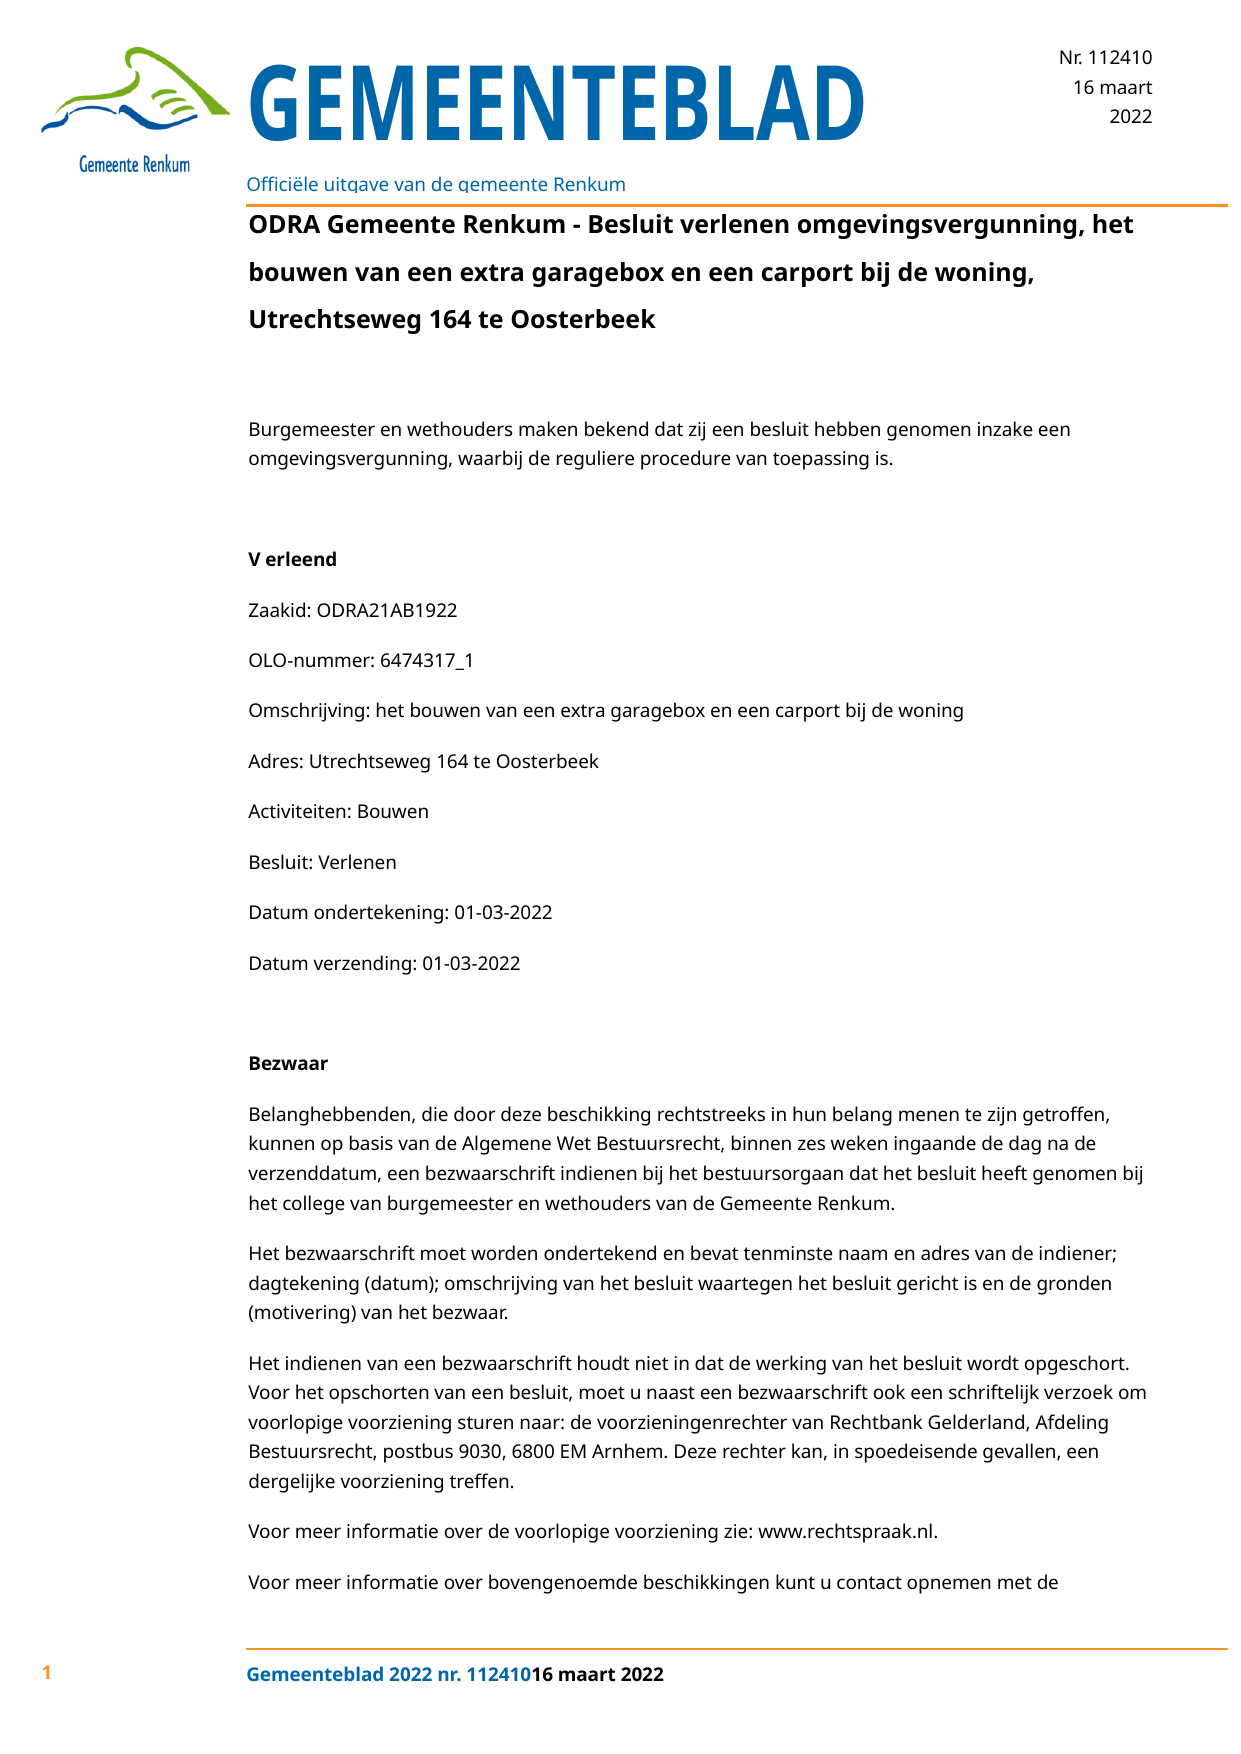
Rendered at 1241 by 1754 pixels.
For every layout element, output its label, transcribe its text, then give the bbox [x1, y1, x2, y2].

text Datum ondertekening: 01-03-2022 [248, 899, 1152, 925]
text V erleend [248, 546, 1152, 572]
picture [41, 47, 231, 172]
text Adres: Utrechtseweg 164 te Oosterbeek [248, 748, 1152, 774]
text Belanghebbenden, die door deze beschikking rechtstreeks in hun belang menen te zijn getroffen, kunnen op basis van de Algemene Wet Bestuursrecht, binnen zes weken ingaande de dag na de verzenddatum, een bezwaarschrift indienen bij het bestuursorgaan dat het besluit heeft genomen bij het college van burgemeester en wethouders van de Gemeente Renkum. [248, 1101, 1152, 1215]
text Datum verzending: 01-03-2022 [248, 950, 1152, 975]
text Voor meer informatie over bovengenoemde beschikkingen kunt u contact opnemen met de [248, 1569, 1152, 1594]
text OLO-nummer: 6474317_1 [248, 647, 1152, 673]
text Het bezwaarschrift moet worden ondertekend en bevat tenminste naam en adres van de indiener; dagtekening (datum); omschrijving van het besluit waartegen het besluit gericht is en de gronden (motivering) van het bezwaar. [248, 1240, 1152, 1325]
text Omschrijving: het bouwen van een extra garagebox en een carport bij de woning [248, 698, 1152, 723]
text ODRA Gemeente Renkum - Besluit verlenen omgevingsvergunning, het bouwen van een extra garagebox en een carport bij de woning, Utrechtseweg 164 te Oosterbeek [248, 207, 1152, 336]
text Besluit: Verlenen [248, 849, 1152, 874]
text Bezwaar [248, 1051, 1152, 1076]
text Burgemeester en wethouders maken bekend dat zij een besluit hebben genomen inzake een omgevingsvergunning, waarbij de reguliere procedure van toepassing is. [248, 416, 1152, 471]
text Voor meer informatie over de voorlopige voorziening zie: www.rechtspraak.nl. [248, 1518, 1152, 1544]
text Het indienen van een bezwaarschrift houdt niet in dat de werking van het besluit wordt opgeschort. Voor het opschorten van een besluit, moet u naast een bezwaarschrift ook een schriftelijk verzoek om voorlopige voorziening sturen naar: de voorzieningenrechter van Rechtbank Gelderland, Afdeling Bestuursrecht, postbus 9030, 6800 EM Arnhem. Deze rechter kan, in spoedeisende gevallen, een dergelijke voorziening treffen. [248, 1350, 1152, 1494]
text Activiteiten: Bouwen [248, 798, 1152, 824]
text Zaakid: ODRA21AB1922 [248, 597, 1152, 622]
